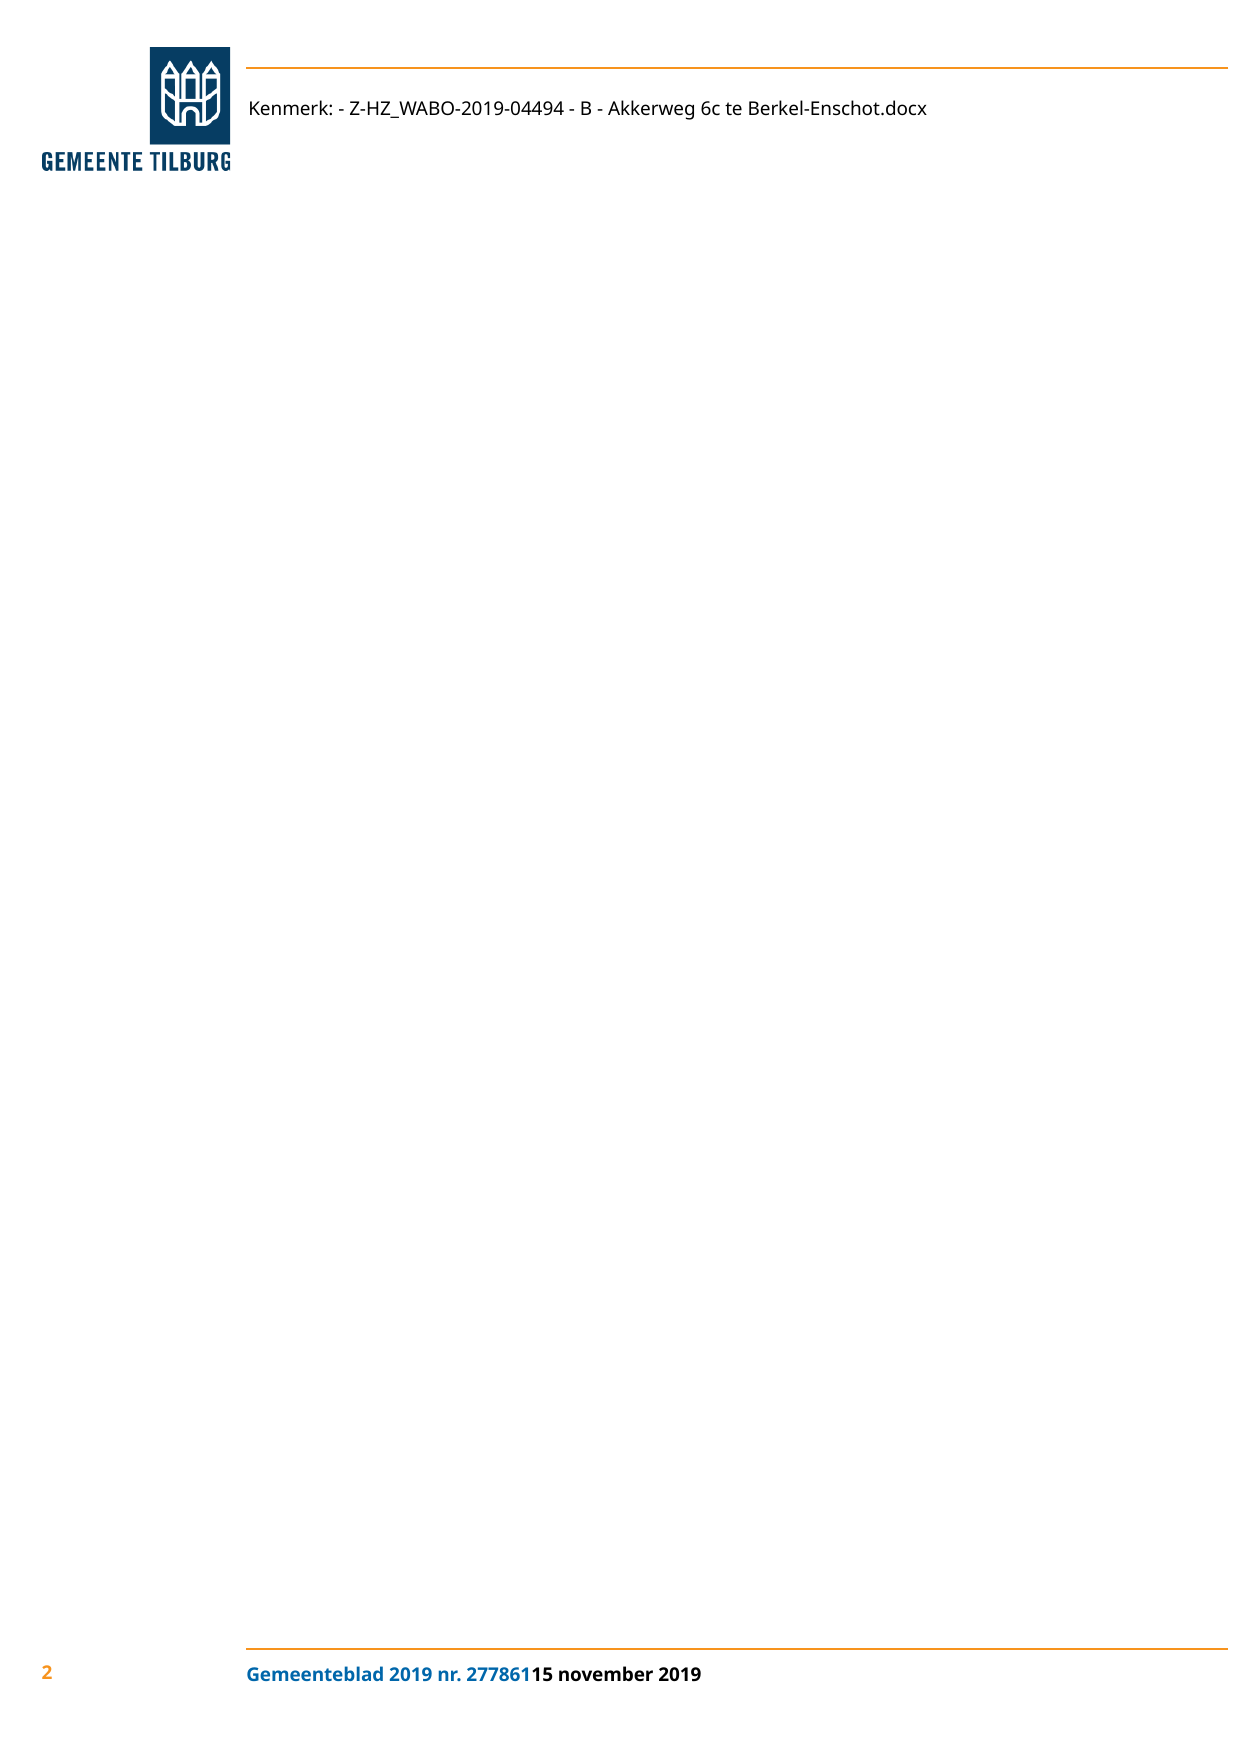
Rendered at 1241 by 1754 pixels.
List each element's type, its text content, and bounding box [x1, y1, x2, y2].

text Kenmerk: - Z-HZ_WABO-2019-04494 - B - Akkerweg 6c te Berkel-Enschot.docx [248, 95, 1152, 121]
picture [41, 47, 231, 172]
